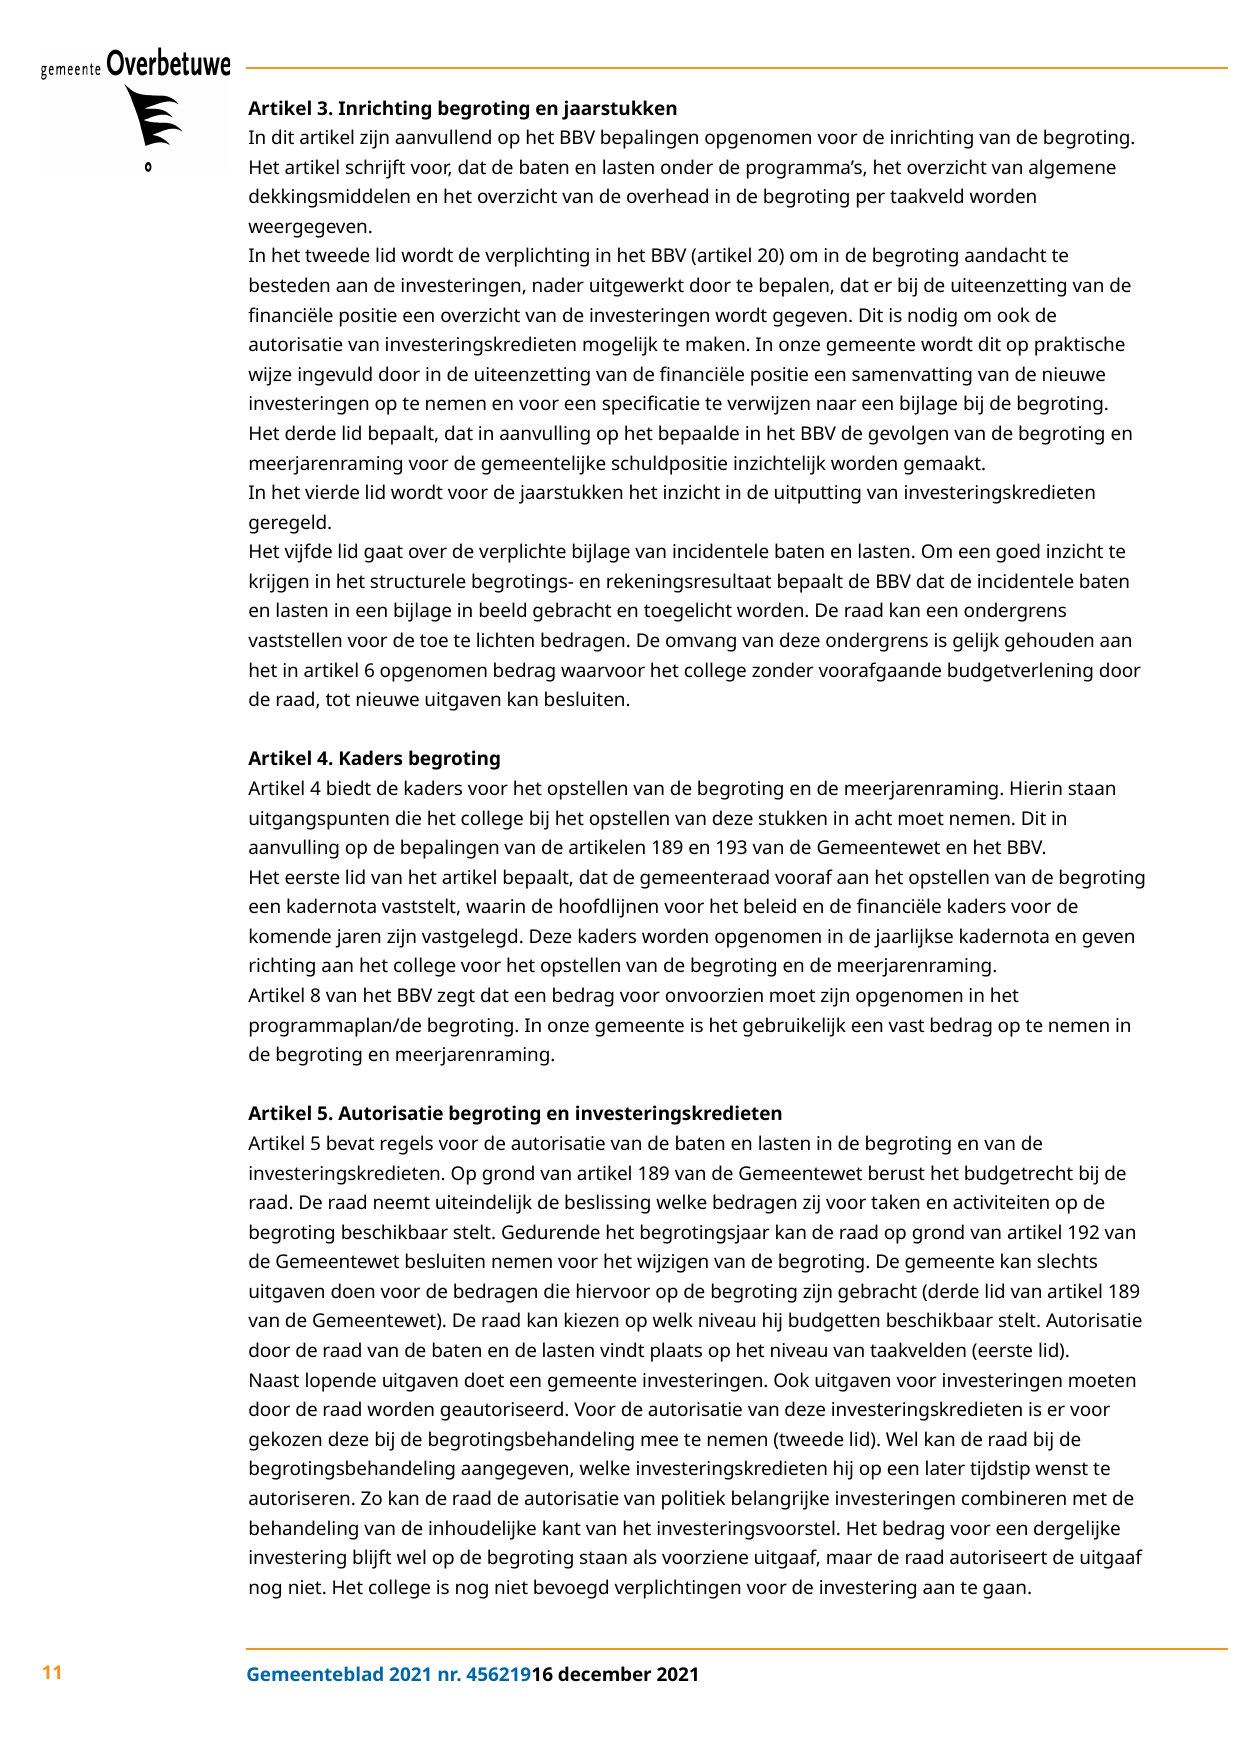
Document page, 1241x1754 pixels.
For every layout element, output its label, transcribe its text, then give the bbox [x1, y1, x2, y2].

text Artikel 5. Autorisatie begroting en investeringskredieten [248, 1101, 1152, 1126]
text Naast lopende uitgaven doet een gemeente investeringen. Ook uitgaven voor investeringen moeten door de raad worden geautoriseerd. Voor de autorisatie van deze investeringskredieten is er voor gekozen deze bij de begrotingsbehandeling mee te nemen (tweede lid). Wel kan de raad bij de begrotingsbehandeling aangegeven, welke investeringskredieten hij op een later tijdstip wenst te autoriseren. Zo kan de raad de autorisatie van politiek belangrijke investeringen combineren met de behandeling van de inhoudelijke kant van het investeringsvoorstel. Het bedrag voor een dergelijke investering blijft wel op de begroting staan als voorziene uitgaaf, maar de raad autoriseert de uitgaaf nog niet. Het college is nog niet bevoegd verplichtingen voor de investering aan te gaan. [248, 1367, 1152, 1600]
text Artikel 3. Inrichting begroting en jaarstukken [248, 95, 1152, 121]
text Het vijfde lid gaat over de verplichte bijlage van incidentele baten en lasten. Om een goed inzicht te krijgen in het structurele begrotings- en rekeningsresultaat bepaalt de BBV dat de incidentele baten en lasten in een bijlage in beeld gebracht en toegelicht worden. De raad kan een ondergrens vaststellen voor de toe te lichten bedragen. De omvang van deze ondergrens is gelijk gehouden aan het in artikel 6 opgenomen bedrag waarvoor het college zonder voorafgaande budgetverlening door de raad, tot nieuwe uitgaven kan besluiten. [248, 538, 1152, 712]
text Het eerste lid van het artikel bepaalt, dat de gemeenteraad vooraf aan het opstellen van de begroting een kadernota vaststelt, waarin de hoofdlijnen voor het beleid en de financiële kaders voor de komende jaren zijn vastgelegd. Deze kaders worden opgenomen in de jaarlijkse kadernota en geven richting aan het college voor het opstellen van de begroting en de meerjarenraming. [248, 864, 1152, 978]
text Het derde lid bepaalt, dat in aanvulling op het bepaalde in het BBV de gevolgen van de begroting en meerjarenraming voor de gemeentelijke schuldpositie inzichtelijk worden gemaakt. [248, 420, 1152, 476]
text In het tweede lid wordt de verplichting in het BBV (artikel 20) om in de begroting aandacht te besteden aan de investeringen, nader uitgewerkt door te bepalen, dat er bij de uiteenzetting van de financiële positie een overzicht van de investeringen wordt gegeven. Dit is nodig om ook de autorisatie van investeringskredieten mogelijk te maken. In onze gemeente wordt dit op praktische wijze ingevuld door in de uiteenzetting van de financiële positie een samenvatting van de nieuwe investeringen op te nemen en voor een specificatie te verwijzen naar een bijlage bij de begroting. [248, 243, 1152, 416]
text In het vierde lid wordt voor de jaarstukken het inzicht in de uitputting van investeringskredieten geregeld. [248, 479, 1152, 535]
text In dit artikel zijn aanvullend op het BBV bepalingen opgenomen voor de inrichting van de begroting. Het artikel schrijft voor, dat de baten en lasten onder de programma’s, het overzicht van algemene dekkingsmiddelen en het overzicht van de overhead in de begroting per taakveld worden weergegeven. [248, 124, 1152, 239]
text Artikel 4 biedt de kaders voor het opstellen van de begroting en de meerjarenraming. Hierin staan uitgangspunten die het college bij het opstellen van deze stukken in acht moet nemen. Dit in aanvulling op de bepalingen van de artikelen 189 en 193 van de Gemeentewet en het BBV. [248, 775, 1152, 860]
picture [41, 47, 231, 172]
text Artikel 5 bevat regels voor de autorisatie van de baten en lasten in de begroting en van de investeringskredieten. Op grond van artikel 189 van de Gemeentewet berust het budgetrecht bij de raad. De raad neemt uiteindelijk de beslissing welke bedragen zij voor taken en activiteiten op de begroting beschikbaar stelt. Gedurende het begrotingsjaar kan de raad op grond van artikel 192 van de Gemeentewet besluiten nemen voor het wijzigen van de begroting. De gemeente kan slechts uitgaven doen voor de bedragen die hiervoor op de begroting zijn gebracht (derde lid van artikel 189 van de Gemeentewet). De raad kan kiezen op welk niveau hij budgetten beschikbaar stelt. Autorisatie door de raad van de baten en de lasten vindt plaats op het niveau van taakvelden (eerste lid). [248, 1130, 1152, 1363]
text Artikel 8 van het BBV zegt dat een bedrag voor onvoorzien moet zijn opgenomen in het programmaplan/de begroting. In onze gemeente is het gebruikelijk een vast bedrag op te nemen in de begroting en meerjarenraming. [248, 982, 1152, 1067]
text Artikel 4. Kaders begroting [248, 746, 1152, 771]
